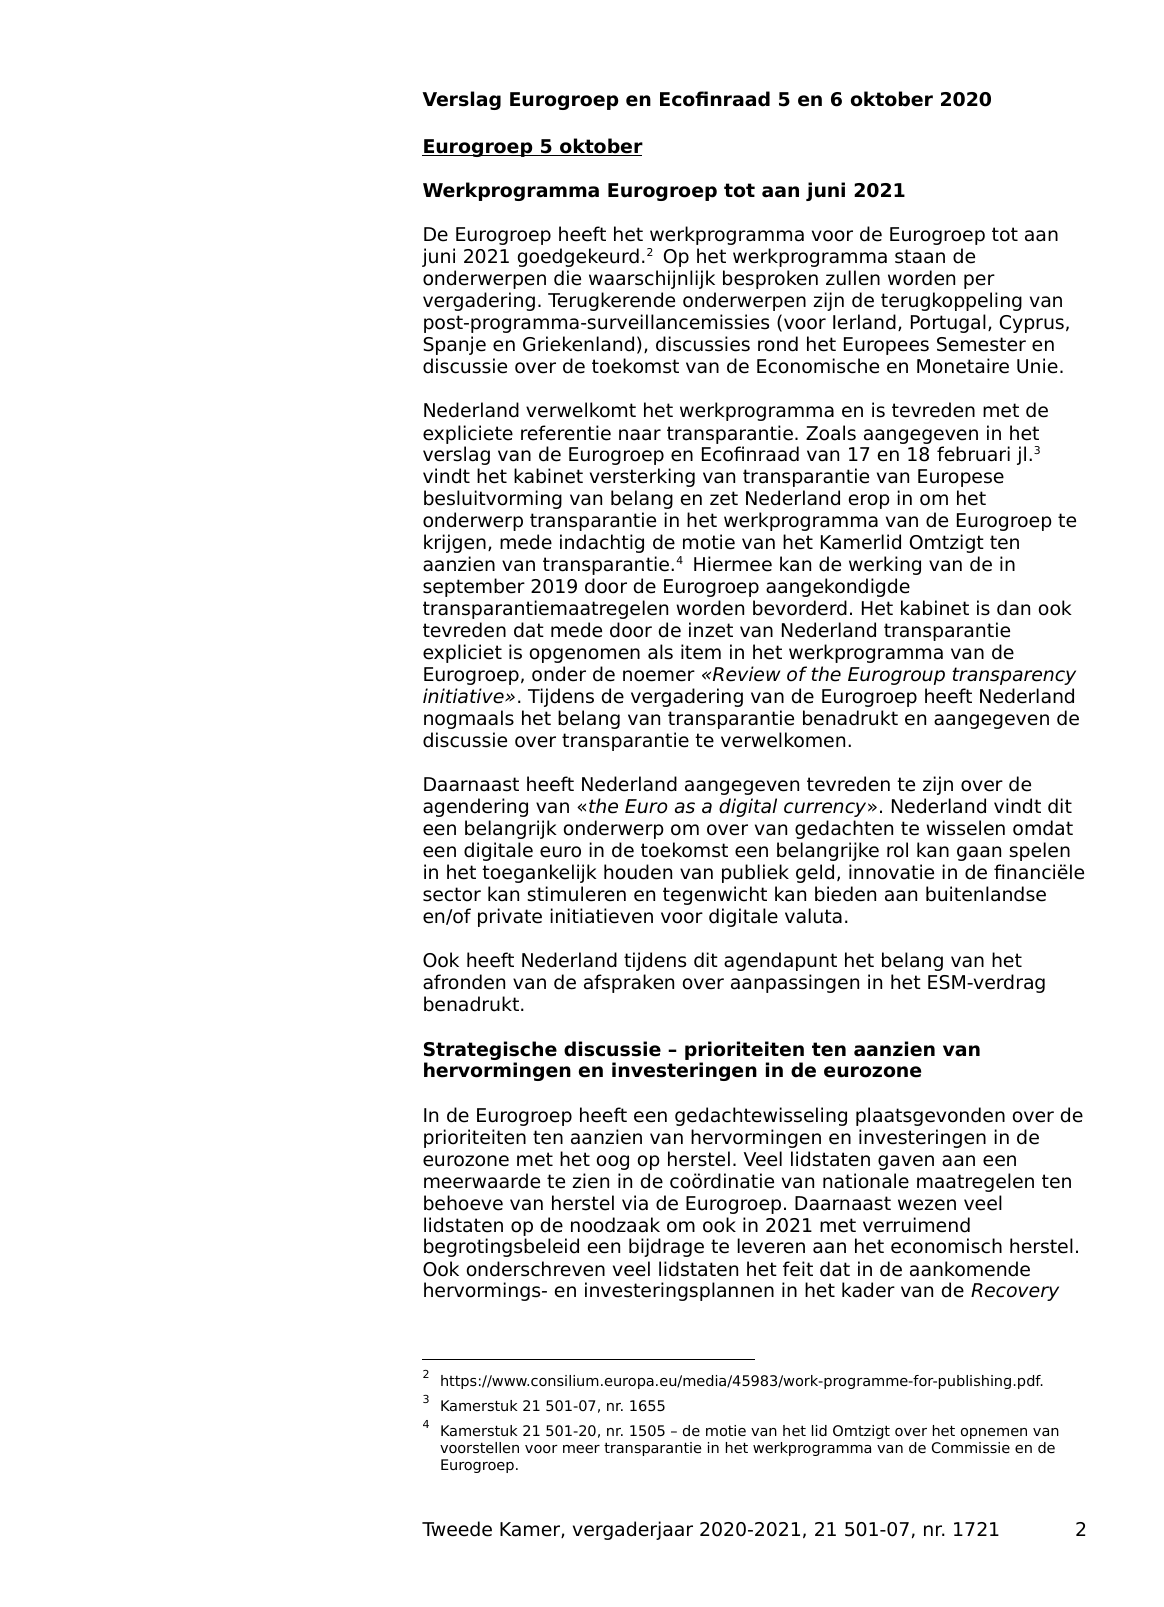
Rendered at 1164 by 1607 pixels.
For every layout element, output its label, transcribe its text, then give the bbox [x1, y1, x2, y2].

text Ook heeft Nederland tijdens dit agendapunt het belang van het afronden van de afspraken over aanpassingen in het ESM-verdrag benadrukt. [422, 950, 1087, 1016]
text https://www.consilium.europa.eu/media/45983/work-programme-for-publishing.pdf. [422, 1368, 1087, 1391]
text Kamerstuk 21 501-20, nr. 1505 – de motie van het lid Omtzigt over het opnemen van voorstellen voor meer transparantie in het werkprogramma van de Commissie en de Eurogroep. [422, 1418, 1087, 1474]
text In de Eurogroep heeft een gedachtewisseling plaatsgevonden over de prioriteiten ten aanzien van hervormingen en investeringen in de eurozone met het oog op herstel. Veel lidstaten gaven aan een meerwaarde te zien in de coördinatie van nationale maatregelen ten behoeve van herstel via de Eurogroep. Daarnaast wezen veel lidstaten op de noodzaak om ook in 2021 met verruimend begrotingsbeleid een bijdrage te leveren aan het economisch herstel. Ook onderschreven veel lidstaten het feit dat in de aankomende hervormings- en investeringsplannen in het kader van de Recovery [422, 1104, 1087, 1302]
text Daarnaast heeft Nederland aangegeven tevreden te zijn over de agendering van «the Euro as a digital currency». Nederland vindt dit een belangrijk onderwerp om over van gedachten te wisselen omdat een digitale euro in de toekomst een belangrijke rol kan gaan spelen in het toegankelijk houden van publiek geld, innovatie in de financiële sector kan stimuleren en tegenwicht kan bieden aan buitenlandse en/of private initiatieven voor digitale valuta. [422, 774, 1087, 928]
text Kamerstuk 21 501-07, nr. 1655 [422, 1393, 1087, 1416]
text Nederland verwelkomt het werkprogramma en is tevreden met de expliciete referentie naar transparantie. Zoals aangegeven in het verslag van de Eurogroep en Ecofinraad van 17 en 18 februari jl. vindt het kabinet versterking van transparantie van Europese besluitvorming van belang en zet Nederland erop in om het onderwerp transparantie in het werkprogramma van de Eurogroep te krijgen, mede indachtig de motie van het Kamerlid Omtzigt ten aanzien van transparantie. Hiermee kan de werking van de in september 2019 door de Eurogroep aangekondigde transparantiemaatregelen worden bevorderd. Het kabinet is dan ook tevreden dat mede door de inzet van Nederland transparantie expliciet is opgenomen als item in het werkprogramma van de Eurogroep, onder de noemer «Review of the Eurogroup transparency initiative». Tijdens de vergadering van de Eurogroep heeft Nederland nogmaals het belang van transparantie benadrukt en aangegeven de discussie over transparantie te verwelkomen. [422, 400, 1087, 752]
text De Eurogroep heeft het werkprogramma voor de Eurogroep tot aan juni 2021 goedgekeurd. Op het werkprogramma staan de onderwerpen die waarschijnlijk besproken zullen worden per vergadering. Terugkerende onderwerpen zijn de terugkoppeling van post-programma-surveillancemissies (voor Ierland, Portugal, Cyprus, Spanje en Griekenland), discussies rond het Europees Semester en discussie over de toekomst van de Economische en Monetaire Unie. [422, 224, 1087, 378]
subtitle Strategische discussie – prioriteiten ten aanzien van hervormingen en investeringen in de eurozone [422, 1038, 1087, 1082]
subtitle Eurogroep 5 oktober [422, 136, 1087, 158]
subtitle Verslag Eurogroep en Ecofinraad 5 en 6 oktober 2020 [422, 89, 1087, 111]
subtitle Werkprogramma Eurogroep tot aan juni 2021 [422, 180, 1087, 202]
